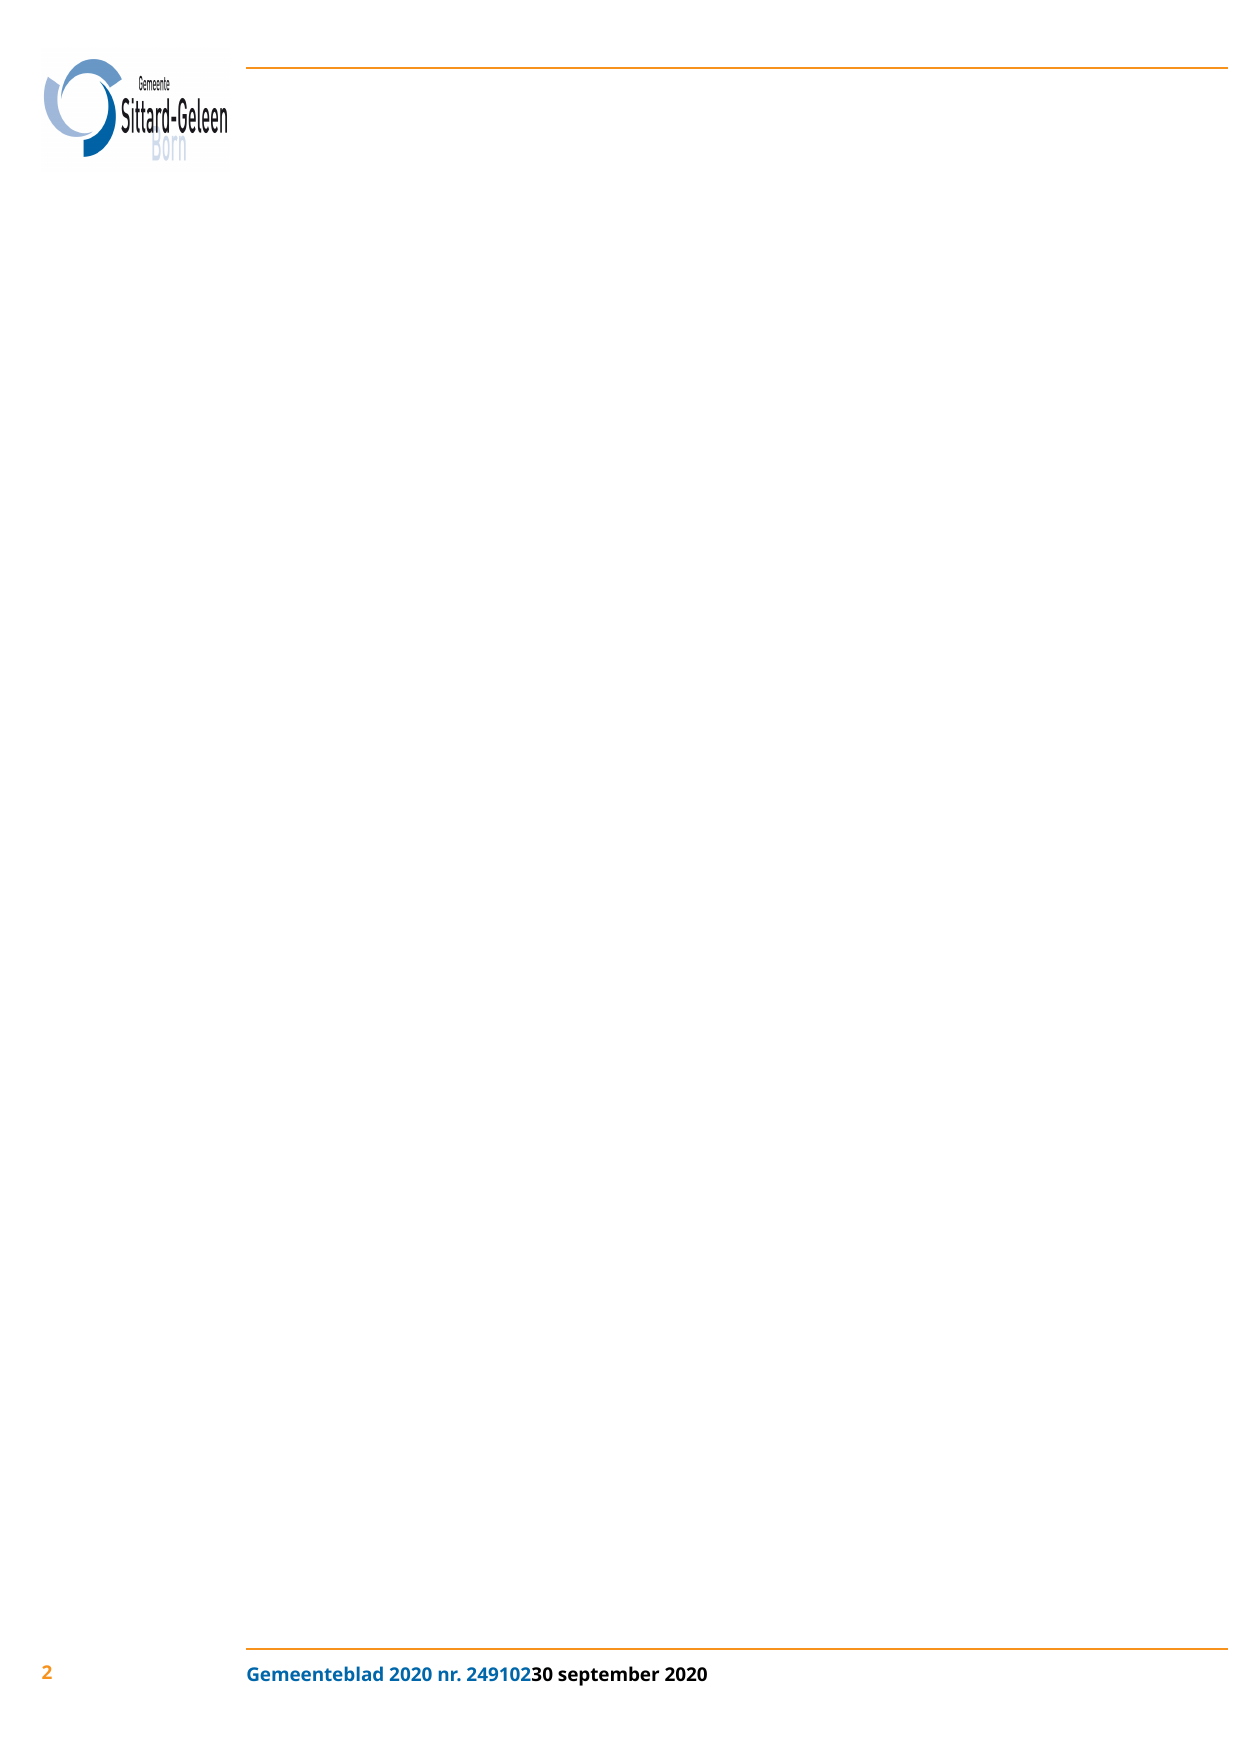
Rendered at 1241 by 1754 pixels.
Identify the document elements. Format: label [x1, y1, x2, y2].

picture [41, 47, 231, 172]
